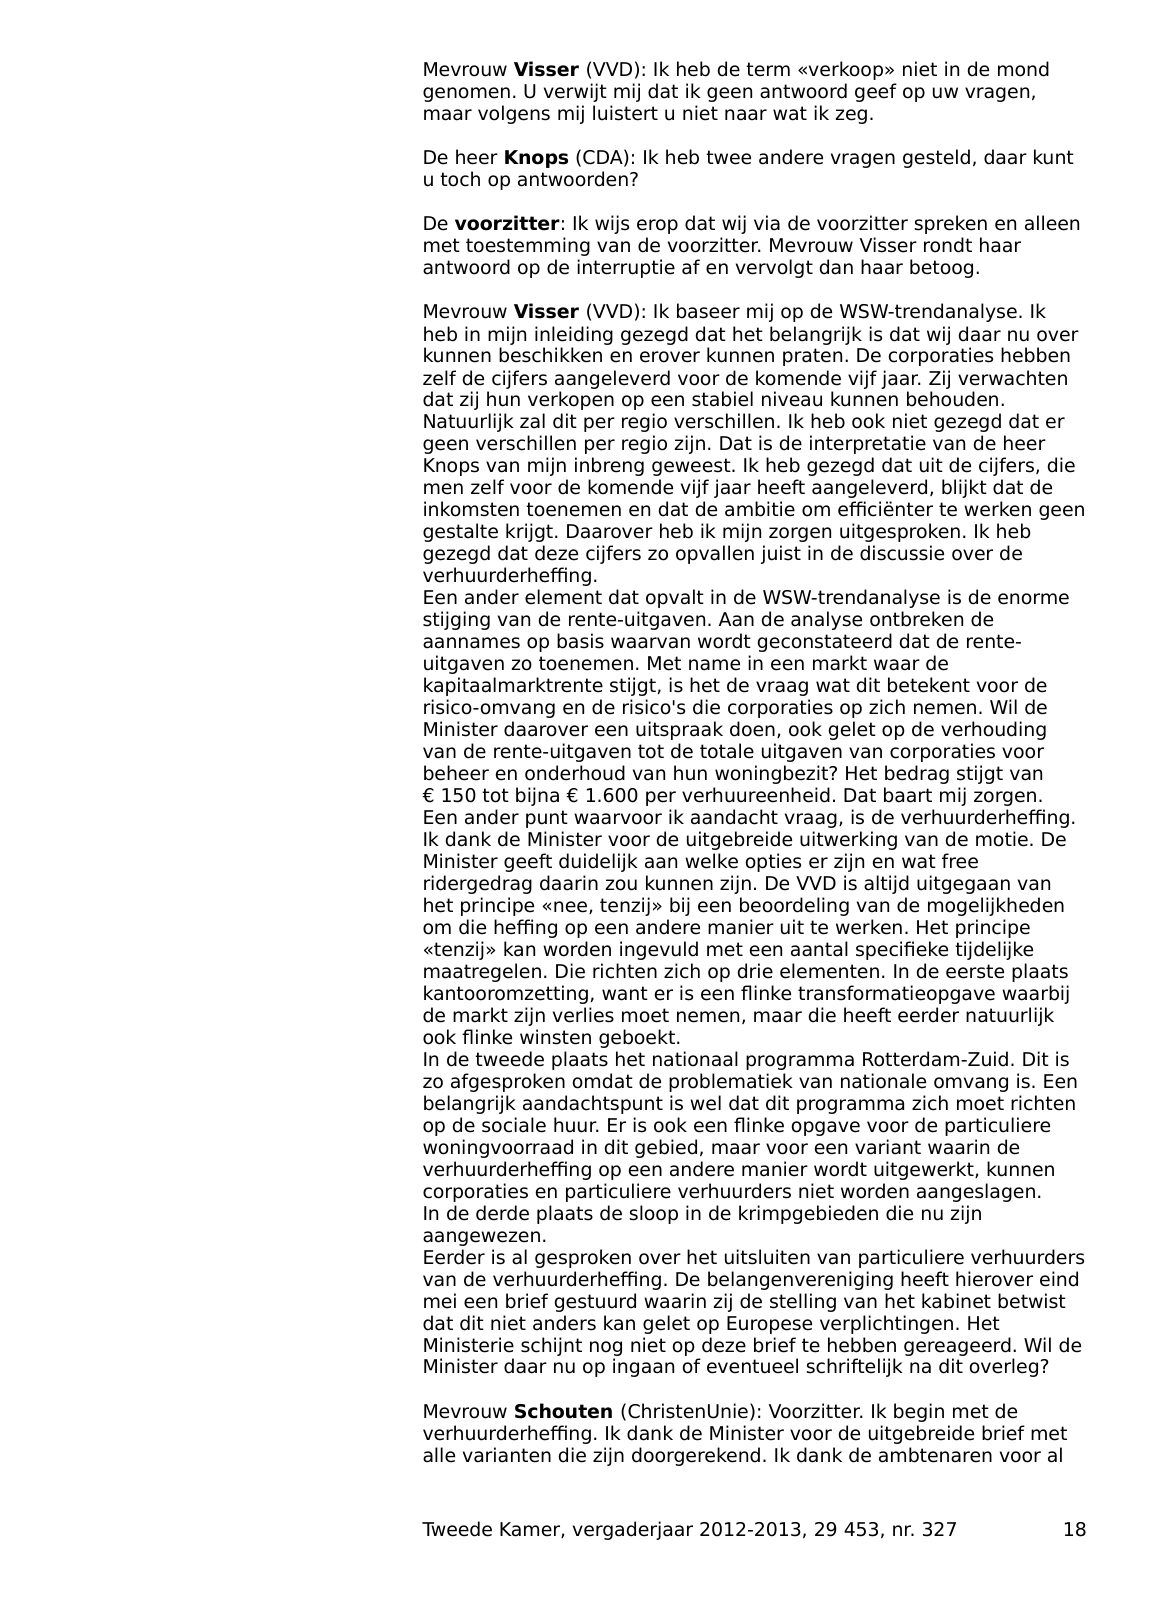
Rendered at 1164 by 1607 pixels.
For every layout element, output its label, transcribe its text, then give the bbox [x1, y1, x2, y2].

text In de derde plaats de sloop in de krimpgebieden die nu zijn aangewezen. [422, 1203, 1087, 1247]
text Mevrouw Schouten (ChristenUnie): Voorzitter. Ik begin met de verhuurderheffing. Ik dank de Minister voor de uitgebreide brief met alle varianten die zijn doorgerekend. Ik dank de ambtenaren voor al [422, 1401, 1087, 1467]
text Mevrouw Visser (VVD): Ik heb de term «verkoop» niet in de mond genomen. U verwijt mij dat ik geen antwoord geef op uw vragen, maar volgens mij luistert u niet naar wat ik zeg. [422, 59, 1087, 125]
text Eerder is al gesproken over het uitsluiten van particuliere verhuurders van de verhuurderheffing. De belangenvereniging heeft hierover eind mei een brief gestuurd waarin zij de stelling van het kabinet betwist dat dit niet anders kan gelet op Europese verplichtingen. Het Ministerie schijnt nog niet op deze brief te hebben gereageerd. Wil de Minister daar nu op ingaan of eventueel schriftelijk na dit overleg? [422, 1247, 1087, 1378]
text Een ander punt waarvoor ik aandacht vraag, is de verhuurderheffing. Ik dank de Minister voor de uitgebreide uitwerking van de motie. De Minister geeft duidelijk aan welke opties er zijn en wat free ridergedrag daarin zou kunnen zijn. De VVD is altijd uitgegaan van het principe «nee, tenzij» bij een beoordeling van de mogelijkheden om die heffing op een andere manier uit te werken. Het principe «tenzij» kan worden ingevuld met een aantal specifieke tijdelijke maatregelen. Die richten zich op drie elementen. In de eerste plaats kantooromzetting, want er is een flinke transformatieopgave waarbij de markt zijn verlies moet nemen, maar die heeft eerder natuurlijk ook flinke winsten geboekt. [422, 807, 1087, 1049]
text In de tweede plaats het nationaal programma Rotterdam-Zuid. Dit is zo afgesproken omdat de problematiek van nationale omvang is. Een belangrijk aandachtspunt is wel dat dit programma zich moet richten op de sociale huur. Er is ook een flinke opgave voor de particuliere woningvoorraad in dit gebied, maar voor een variant waarin de verhuurderheffing op een andere manier wordt uitgewerkt, kunnen corporaties en particuliere verhuurders niet worden aangeslagen. [422, 1049, 1087, 1203]
text Een ander element dat opvalt in de WSW-trendanalyse is de enorme stijging van de rente-uitgaven. Aan de analyse ontbreken de aannames op basis waarvan wordt geconstateerd dat de rente-uitgaven zo toenemen. Met name in een markt waar de kapitaalmarktrente stijgt, is het de vraag wat dit betekent voor de risico-omvang en de risico's die corporaties op zich nemen. Wil de Minister daarover een uitspraak doen, ook gelet op de verhouding van de rente-uitgaven tot de totale uitgaven van corporaties voor beheer en onderhoud van hun woningbezit? Het bedrag stijgt van € 150 tot bijna € 1.600 per verhuureenheid. Dat baart mij zorgen. [422, 587, 1087, 807]
text De voorzitter: Ik wijs erop dat wij via de voorzitter spreken en alleen met toestemming van de voorzitter. Mevrouw Visser rondt haar antwoord op de interruptie af en vervolgt dan haar betoog. [422, 213, 1087, 279]
text Mevrouw Visser (VVD): Ik baseer mij op de WSW-trendanalyse. Ik heb in mijn inleiding gezegd dat het belangrijk is dat wij daar nu over kunnen beschikken en erover kunnen praten. De corporaties hebben zelf de cijfers aangeleverd voor de komende vijf jaar. Zij verwachten dat zij hun verkopen op een stabiel niveau kunnen behouden. Natuurlijk zal dit per regio verschillen. Ik heb ook niet gezegd dat er geen verschillen per regio zijn. Dat is de interpretatie van de heer Knops van mijn inbreng geweest. Ik heb gezegd dat uit de cijfers, die men zelf voor de komende vijf jaar heeft aangeleverd, blijkt dat de inkomsten toenemen en dat de ambitie om efficiënter te werken geen gestalte krijgt. Daarover heb ik mijn zorgen uitgesproken. Ik heb gezegd dat deze cijfers zo opvallen juist in de discussie over de verhuurderheffing. [422, 301, 1087, 587]
text De heer Knops (CDA): Ik heb twee andere vragen gesteld, daar kunt u toch op antwoorden? [422, 147, 1087, 191]
